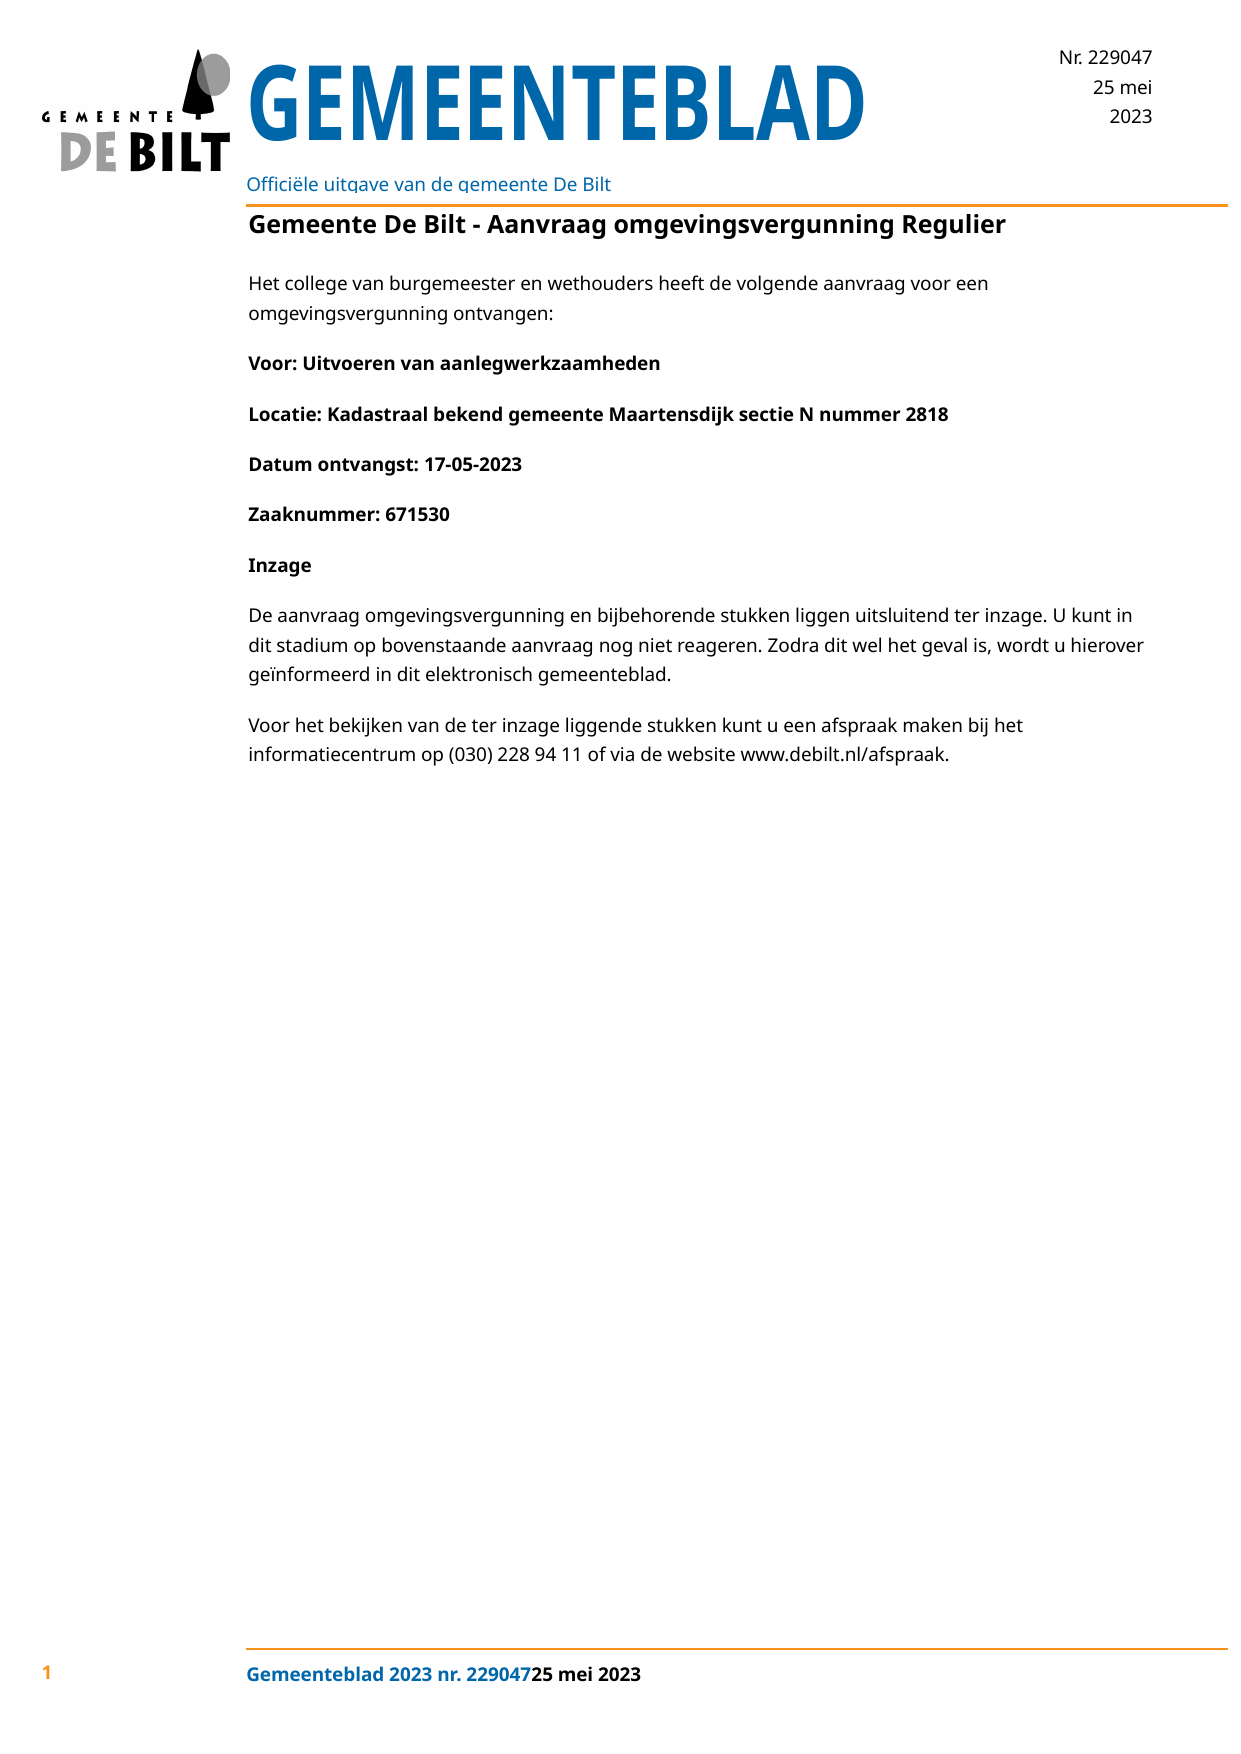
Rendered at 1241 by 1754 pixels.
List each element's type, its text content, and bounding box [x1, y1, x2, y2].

text Voor: Uitvoeren van aanlegwerkzaamheden [248, 350, 1152, 376]
text Gemeente De Bilt - Aanvraag omgevingsvergunning Regulier [248, 207, 1152, 241]
text Voor het bekijken van de ter inzage liggende stukken kunt u een afspraak maken bij het informatiecentrum op (030) 228 94 11 of via de website www.debilt.nl/afspraak. [248, 712, 1152, 767]
text De aanvraag omgevingsvergunning en bijbehorende stukken liggen uitsluitend ter inzage. U kunt in dit stadium op bovenstaande aanvraag nog niet reageren. Zodra dit wel het geval is, wordt u hierover geïnformeerd in dit elektronisch gemeenteblad. [248, 602, 1152, 687]
text Zaaknummer: 671530 [248, 502, 1152, 527]
picture [41, 47, 231, 172]
text Inzage [248, 552, 1152, 578]
text Locatie: Kadastraal bekend gemeente Maartensdijk sectie N nummer 2818 [248, 401, 1152, 426]
text Datum ontvangst: 17-05-2023 [248, 451, 1152, 477]
text Het college van burgemeester en wethouders heeft de volgende aanvraag voor een omgevingsvergunning ontvangen: [248, 270, 1152, 326]
